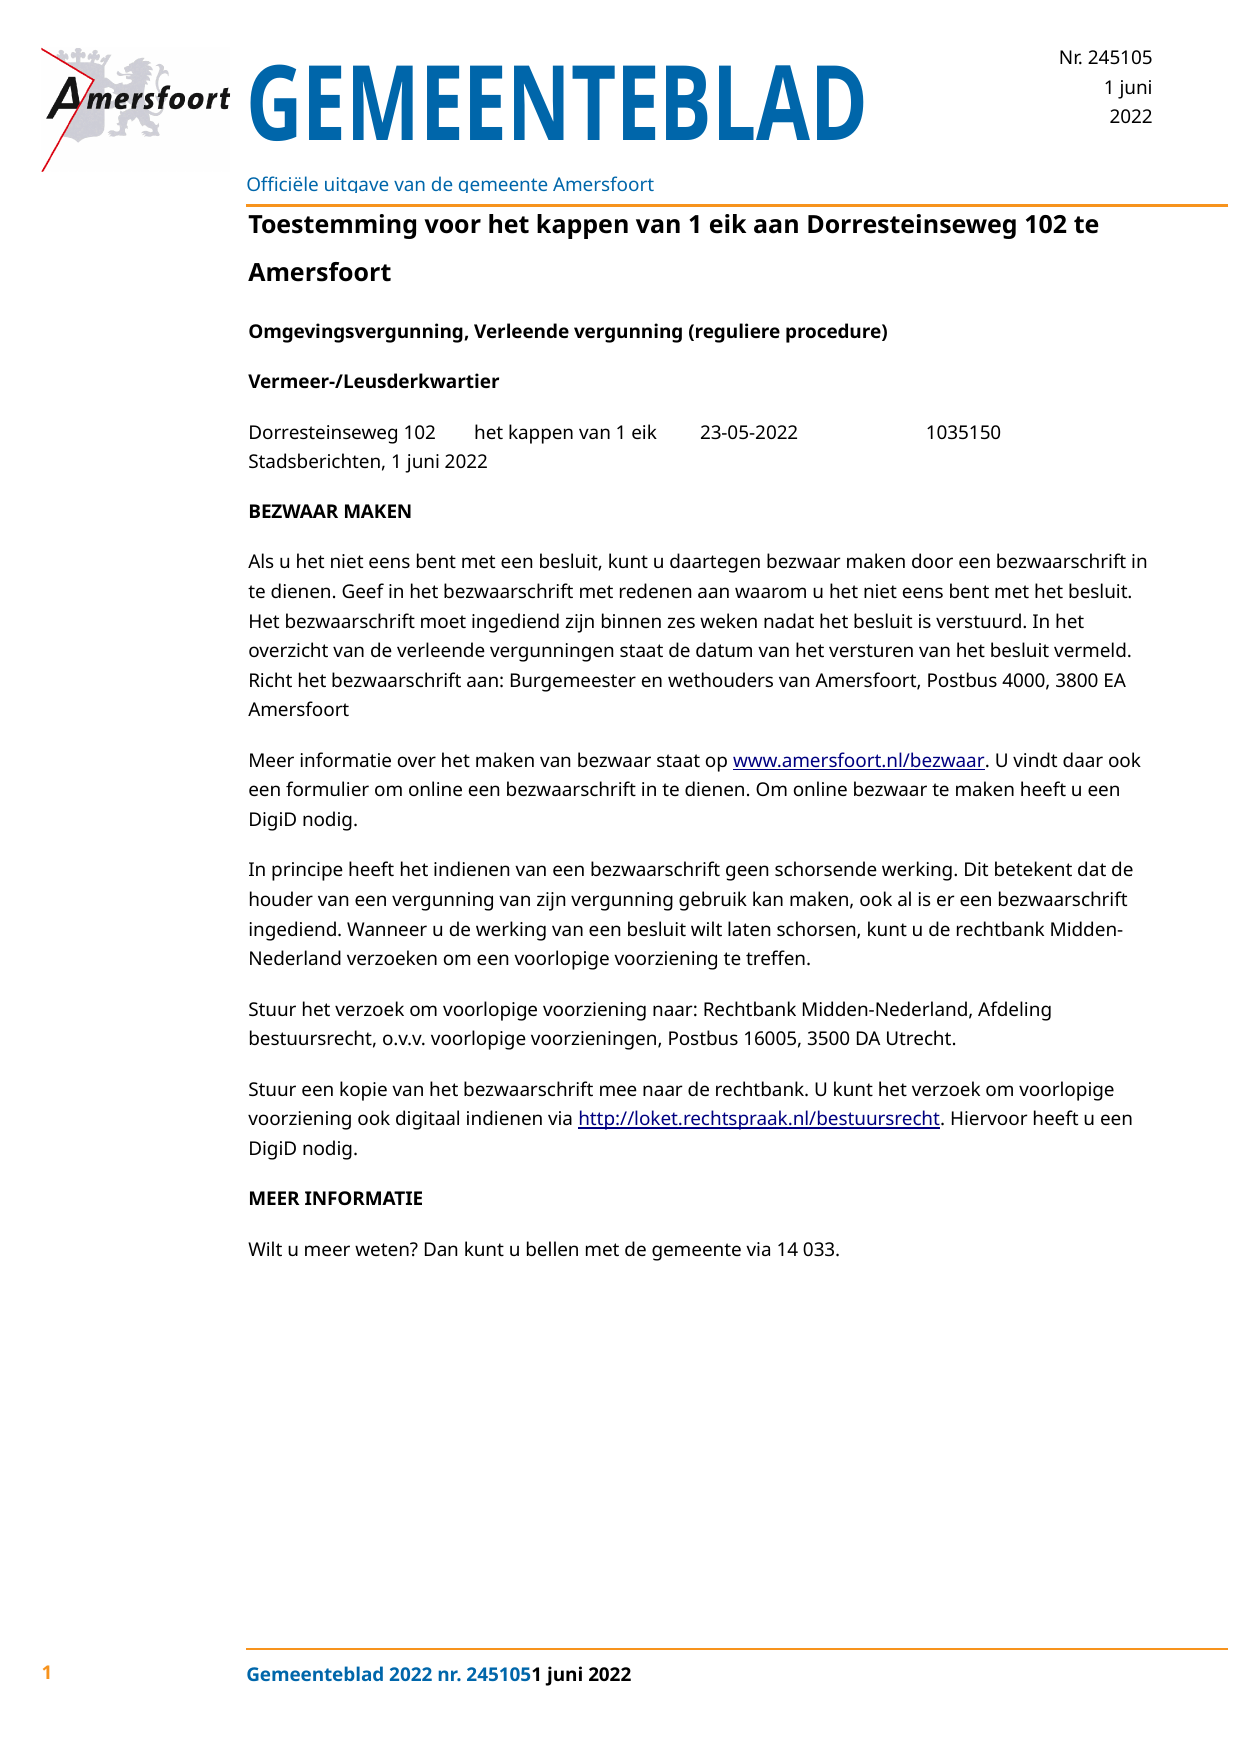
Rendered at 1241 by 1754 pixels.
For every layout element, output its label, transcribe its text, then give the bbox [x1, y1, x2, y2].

text Als u het niet eens bent met een besluit, kunt u daartegen bezwaar maken door een bezwaarschrift in te dienen. Geef in het bezwaarschrift met redenen aan waarom u het niet eens bent met het besluit. Het bezwaarschrift moet ingediend zijn binnen zes weken nadat het besluit is verstuurd. In het overzicht van de verleende vergunningen staat de datum van het versturen van het besluit vermeld. Richt het bezwaarschrift aan: Burgemeester en wethouders van Amersfoort, Postbus 4000, 3800 EA Amersfoort [248, 549, 1152, 722]
text Omgevingsvergunning, Verleende vergunning (reguliere procedure) [248, 318, 1152, 344]
text Vermeer-/Leusderkwartier [248, 368, 1152, 394]
text Stadsberichten, 1 juni 2022 [248, 448, 1152, 473]
text Meer informatie over het maken van bezwaar staat op www.amersfoort.nl/bezwaar. U vindt daar ook een formulier om online een bezwaarschrift in te dienen. Om online bezwaar te maken heeft u een DigiD nodig. [248, 747, 1152, 832]
text MEER INFORMATIE [248, 1185, 1152, 1211]
text In principe heeft het indienen van een bezwaarschrift geen schorsende werking. Dit betekent dat de houder van een vergunning van zijn vergunning gebruik kan maken, ook al is er een bezwaarschrift ingediend. Wanneer u de werking van een besluit wilt laten schorsen, kunt u de rechtbank Midden-Nederland verzoeken om een voorlopige voorziening te treffen. [248, 857, 1152, 971]
table_header 1035150 [926, 419, 1152, 444]
text Stuur een kopie van het bezwaarschrift mee naar de rechtbank. U kunt het verzoek om voorlopige voorziening ook digitaal indienen via http://loket.rechtspraak.nl/bestuursrecht. Hiervoor heeft u een DigiD nodig. [248, 1076, 1152, 1161]
table_header Dorresteinseweg 102 [248, 419, 474, 444]
table_header het kappen van 1 eik [474, 419, 700, 444]
picture [41, 47, 231, 172]
table_header 23-05-2022 [700, 419, 926, 444]
text Toestemming voor het kappen van 1 eik aan Dorresteinseweg 102 te Amersfoort [248, 207, 1152, 288]
text BEZWAAR MAKEN [248, 498, 1152, 524]
text Stuur het verzoek om voorlopige voorziening naar: Rechtbank Midden-Nederland, Afdeling bestuursrecht, o.v.v. voorlopige voorzieningen, Postbus 16005, 3500 DA Utrecht. [248, 996, 1152, 1051]
text Wilt u meer weten? Dan kunt u bellen met de gemeente via 14 033. [248, 1236, 1152, 1261]
